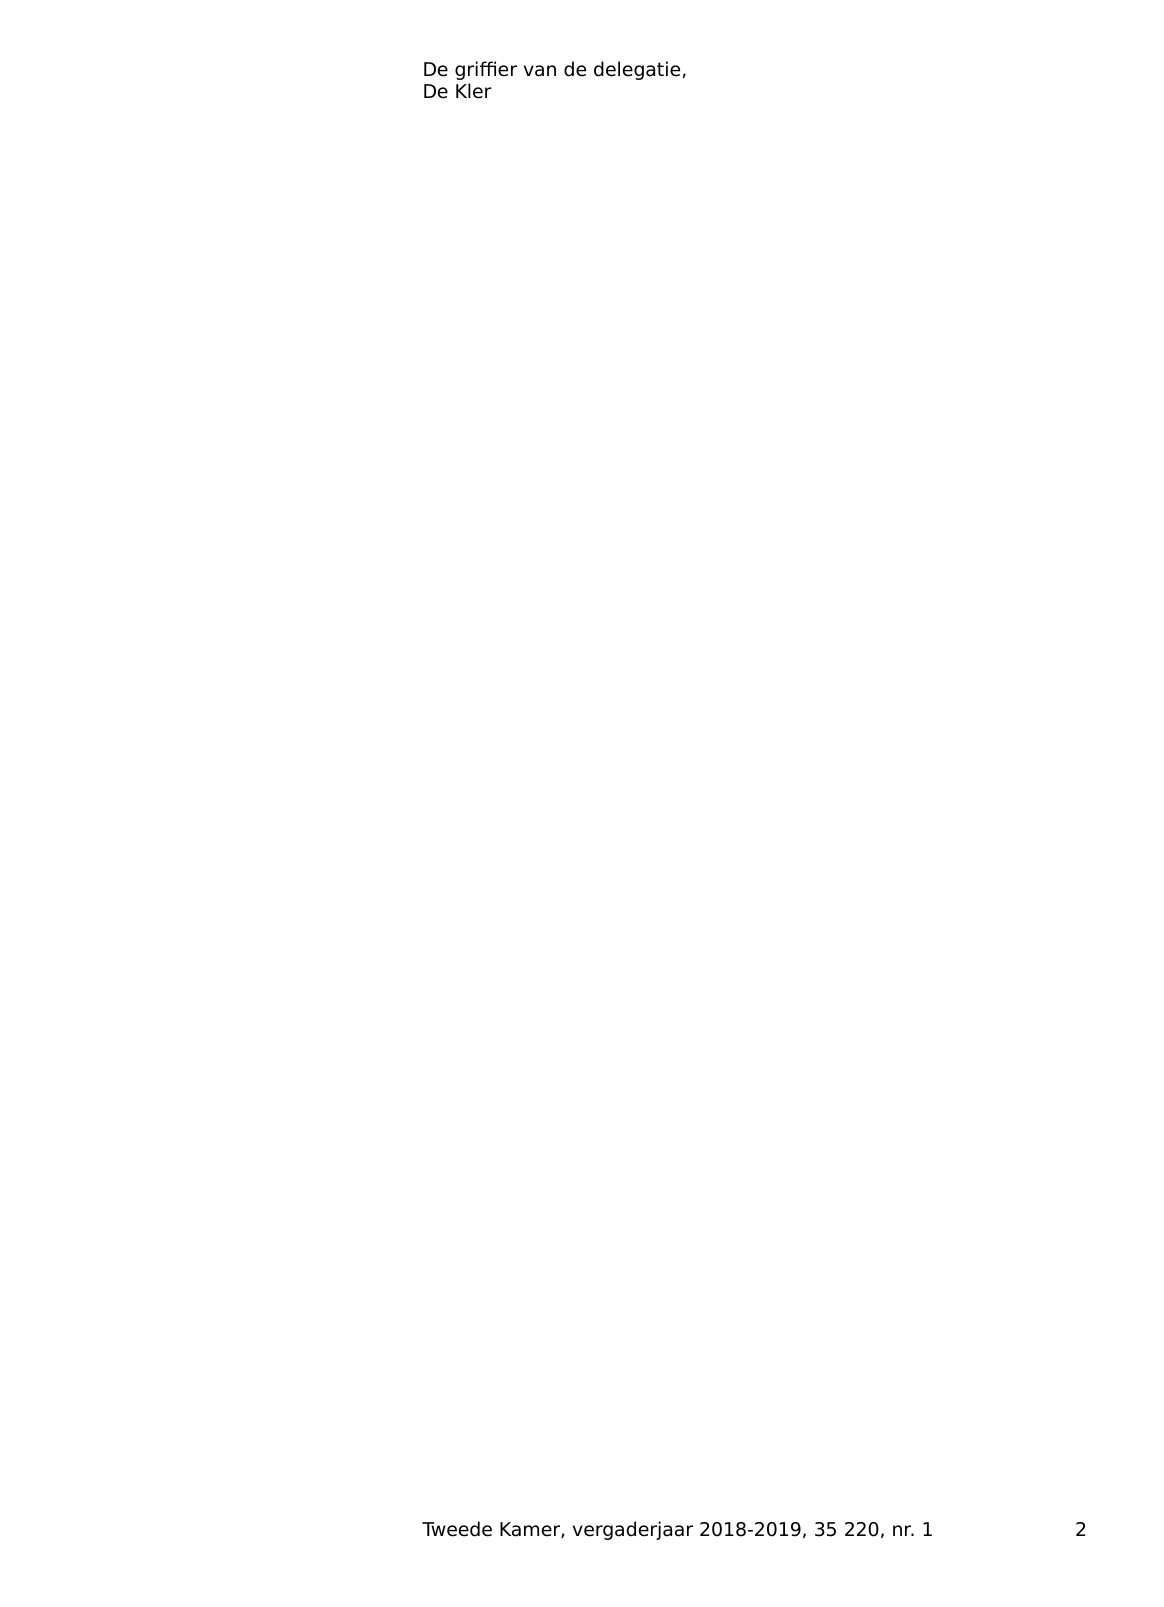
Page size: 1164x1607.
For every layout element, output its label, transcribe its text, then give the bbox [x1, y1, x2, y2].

text De griffier van de delegatie, De Kler [422, 59, 1087, 103]
